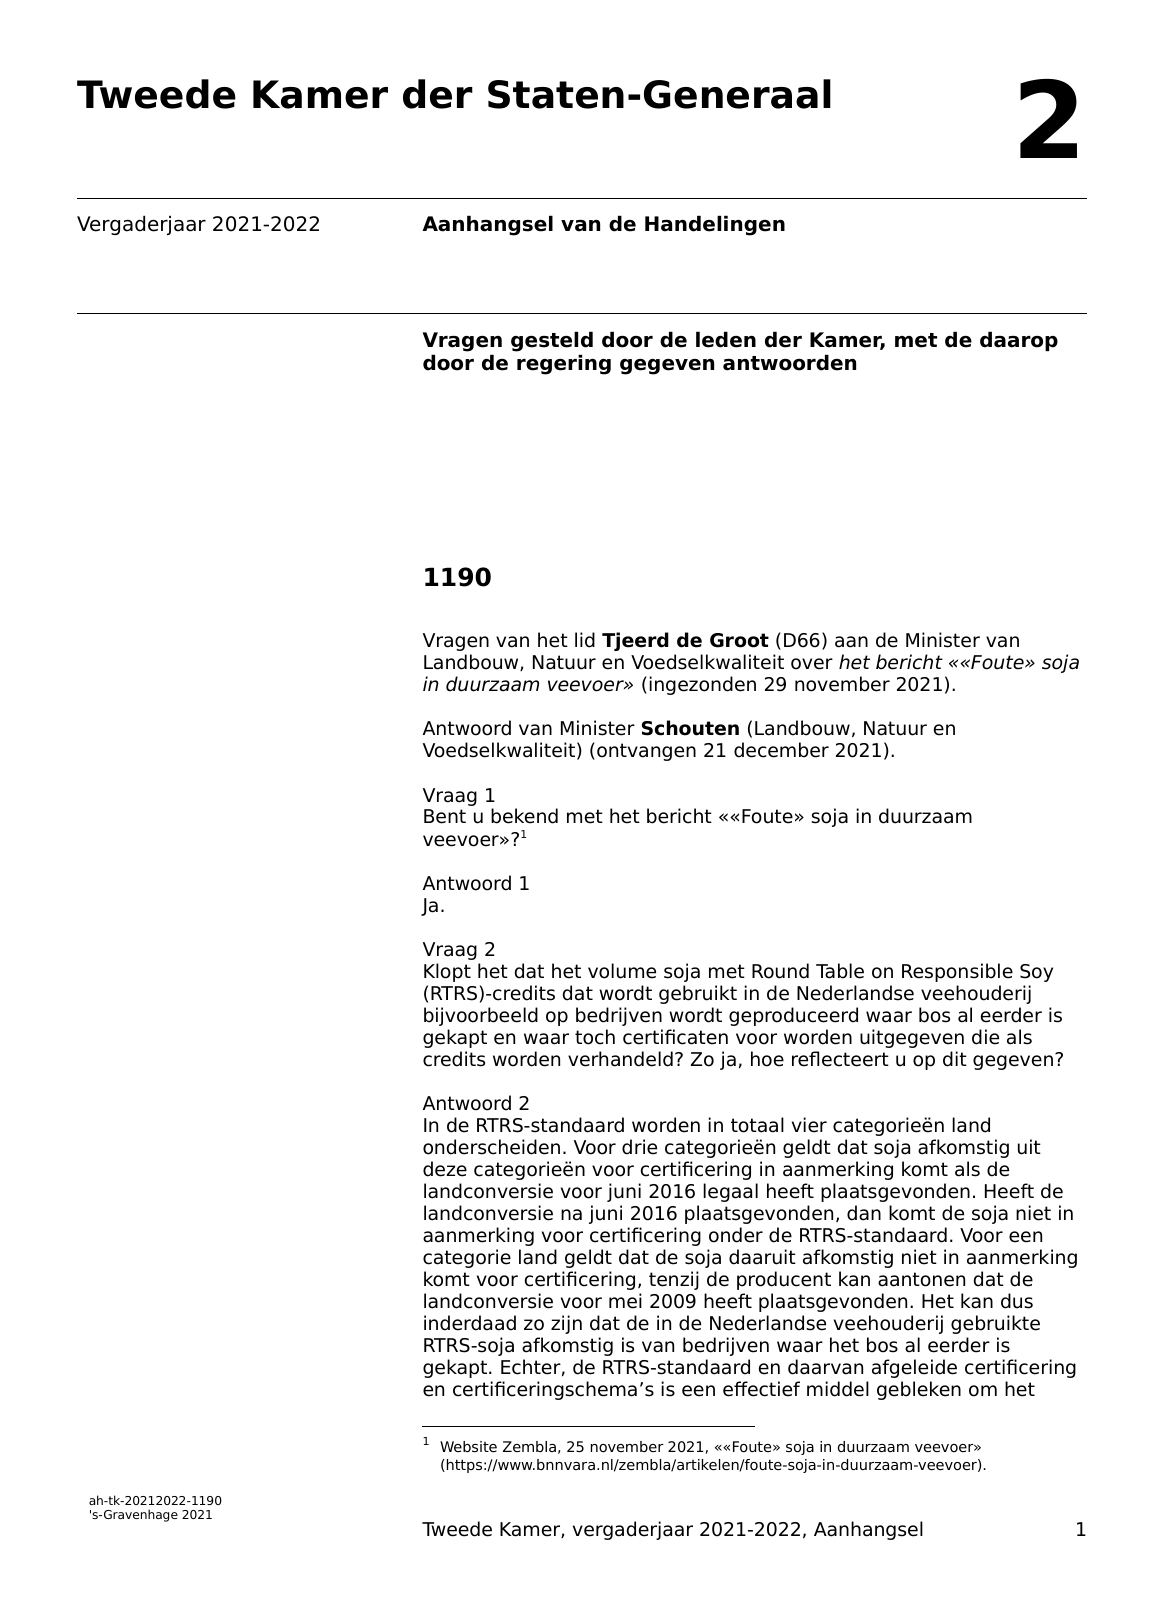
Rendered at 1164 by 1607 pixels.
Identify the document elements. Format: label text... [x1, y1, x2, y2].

text Antwoord van Minister Schouten (Landbouw, Natuur en Voedselkwaliteit) (ontvangen 21 december 2021). [422, 718, 1087, 762]
table_cell Vragen gesteld door de leden der Kamer, met de daarop door de regering gegeven antwoorden [422, 314, 1087, 375]
table_cell Aanhangsel van de Handelingen [422, 199, 1087, 313]
table_cell Vergaderjaar 2021-2022 [77, 199, 422, 313]
table_header Tweede Kamer der Staten-Generaal [77, 59, 886, 198]
text Website Zembla, 25 november 2021, ««Foute» soja in duurzaam veevoer» (https://www.bnnvara.nl/zembla/artikelen/foute-soja-in-duurzaam-veevoer). [422, 1435, 1087, 1474]
text 1190 [422, 563, 1087, 592]
text ah-tk-20212022-1190 [88, 1494, 323, 1508]
text Vraag 1 [422, 784, 1087, 806]
text 's-Gravenhage 2021 [88, 1508, 323, 1522]
text Bent u bekend met het bericht ««Foute» soja in duurzaam veevoer»? [422, 806, 1087, 850]
text Vragen van het lid Tjeerd de Groot (D66) aan de Minister van Landbouw, Natuur en Voedselkwaliteit over het bericht ««Foute» soja in duurzaam veevoer» (ingezonden 29 november 2021). [422, 630, 1087, 696]
text Antwoord 2 [422, 1093, 1087, 1115]
table_header 2 [886, 59, 1087, 198]
text Klopt het dat het volume soja met Round Table on Responsible Soy (RTRS)-credits dat wordt gebruikt in de Nederlandse veehouderij bijvoorbeeld op bedrijven wordt geproduceerd waar bos al eerder is gekapt en waar toch certificaten voor worden uitgegeven die als credits worden verhandeld? Zo ja, hoe reflecteert u op dit gegeven? [422, 961, 1087, 1071]
text Ja. [422, 894, 1087, 917]
text In de RTRS-standaard worden in totaal vier categorieën land onderscheiden. Voor drie categorieën geldt dat soja afkomstig uit deze categorieën voor certificering in aanmerking komt als de landconversie voor juni 2016 legaal heeft plaatsgevonden. Heeft de landconversie na juni 2016 plaatsgevonden, dan komt de soja niet in aanmerking voor certificering onder de RTRS-standaard. Voor een categorie land geldt dat de soja daaruit afkomstig niet in aanmerking komt voor certificering, tenzij de producent kan aantonen dat de landconversie voor mei 2009 heeft plaatsgevonden. Het kan dus inderdaad zo zijn dat de in de Nederlandse veehouderij gebruikte RTRS-soja afkomstig is van bedrijven waar het bos al eerder is gekapt. Echter, de RTRS-standaard en daarvan afgeleide certificering en certificeringschema’s is een effectief middel gebleken om het [422, 1115, 1087, 1401]
text Vraag 2 [422, 939, 1087, 961]
table_cell [77, 314, 422, 375]
text Antwoord 1 [422, 873, 1087, 894]
